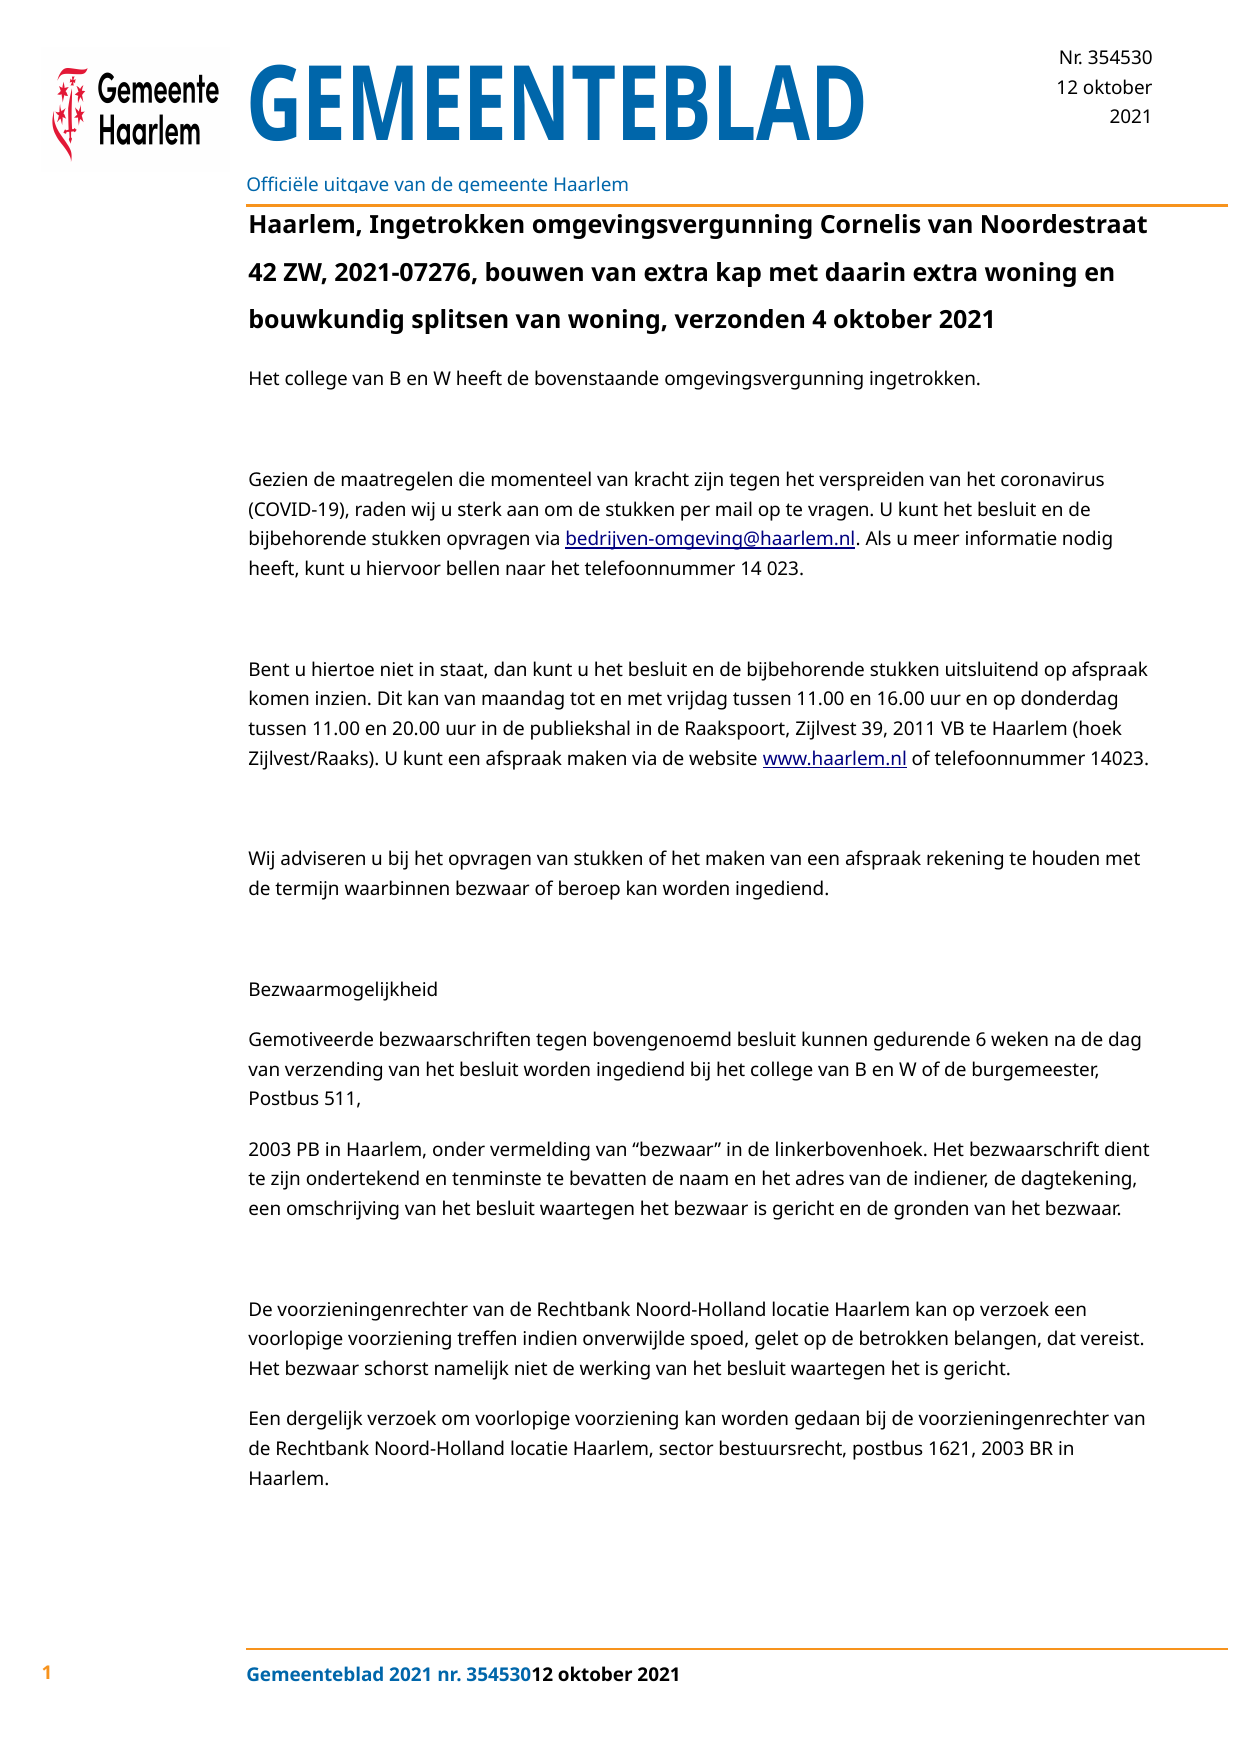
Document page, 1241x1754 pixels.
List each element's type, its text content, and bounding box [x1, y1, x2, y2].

text Wij adviseren u bij het opvragen van stukken of het maken van een afspraak rekening te houden met de termijn waarbinnen bezwaar of beroep kan worden ingediend. [248, 846, 1152, 901]
text Haarlem, Ingetrokken omgevingsvergunning Cornelis van Noordestraat 42 ZW, 2021-07276, bouwen van extra kap met daarin extra woning en bouwkundig splitsen van woning, verzonden 4 oktober 2021 [248, 207, 1152, 336]
text Een dergelijk verzoek om voorlopige voorziening kan worden gedaan bij de voorzieningenrechter van de Rechtbank Noord-Holland locatie Haarlem, sector bestuursrecht, postbus 1621, 2003 BR in Haarlem. [248, 1406, 1152, 1490]
text Het college van B en W heeft de bovenstaande omgevingsvergunning ingetrokken. [248, 366, 1152, 391]
text Gezien de maatregelen die momenteel van kracht zijn tegen het verspreiden van het coronavirus (COVID-19), raden wij u sterk aan om de stukken per mail op te vragen. U kunt het besluit en de bijbehorende stukken opvragen via bedrijven-omgeving@haarlem.nl. Als u meer informatie nodig heeft, kunt u hiervoor bellen naar het telefoonnummer 14 023. [248, 466, 1152, 581]
picture [41, 47, 231, 172]
text 2003 PB in Haarlem, onder vermelding van “bezwaar” in de linkerbovenhoek. Het bezwaarschrift dient te zijn ondertekend en tenminste te bevatten de naam en het adres van de indiener, de dagtekening, een omschrijving van het besluit waartegen het bezwaar is gericht en de gronden van het bezwaar. [248, 1136, 1152, 1221]
text Gemotiveerde bezwaarschriften tegen bovengenoemd besluit kunnen gedurende 6 weken na de dag van verzending van het besluit worden ingediend bij het college van B en W of de burgemeester, Postbus 511, [248, 1026, 1152, 1111]
text Bezwaarmogelijkheid [248, 976, 1152, 1002]
text De voorzieningenrechter van de Rechtbank Noord-Holland locatie Haarlem kan op verzoek een voorlopige voorziening treffen indien onverwijlde spoed, gelet op de betrokken belangen, dat vereist. Het bezwaar schorst namelijk niet de werking van het besluit waartegen het is gericht. [248, 1296, 1152, 1381]
text Bent u hiertoe niet in staat, dan kunt u het besluit en de bijbehorende stukken uitsluitend op afspraak komen inzien. Dit kan van maandag tot en met vrijdag tussen 11.00 en 16.00 uur en op donderdag tussen 11.00 en 20.00 uur in de publiekshal in de Raakspoort, Zijlvest 39, 2011 VB te Haarlem (hoek Zijlvest/Raaks). U kunt een afspraak maken via de website www.haarlem.nl of telefoonnummer 14023. [248, 656, 1152, 770]
